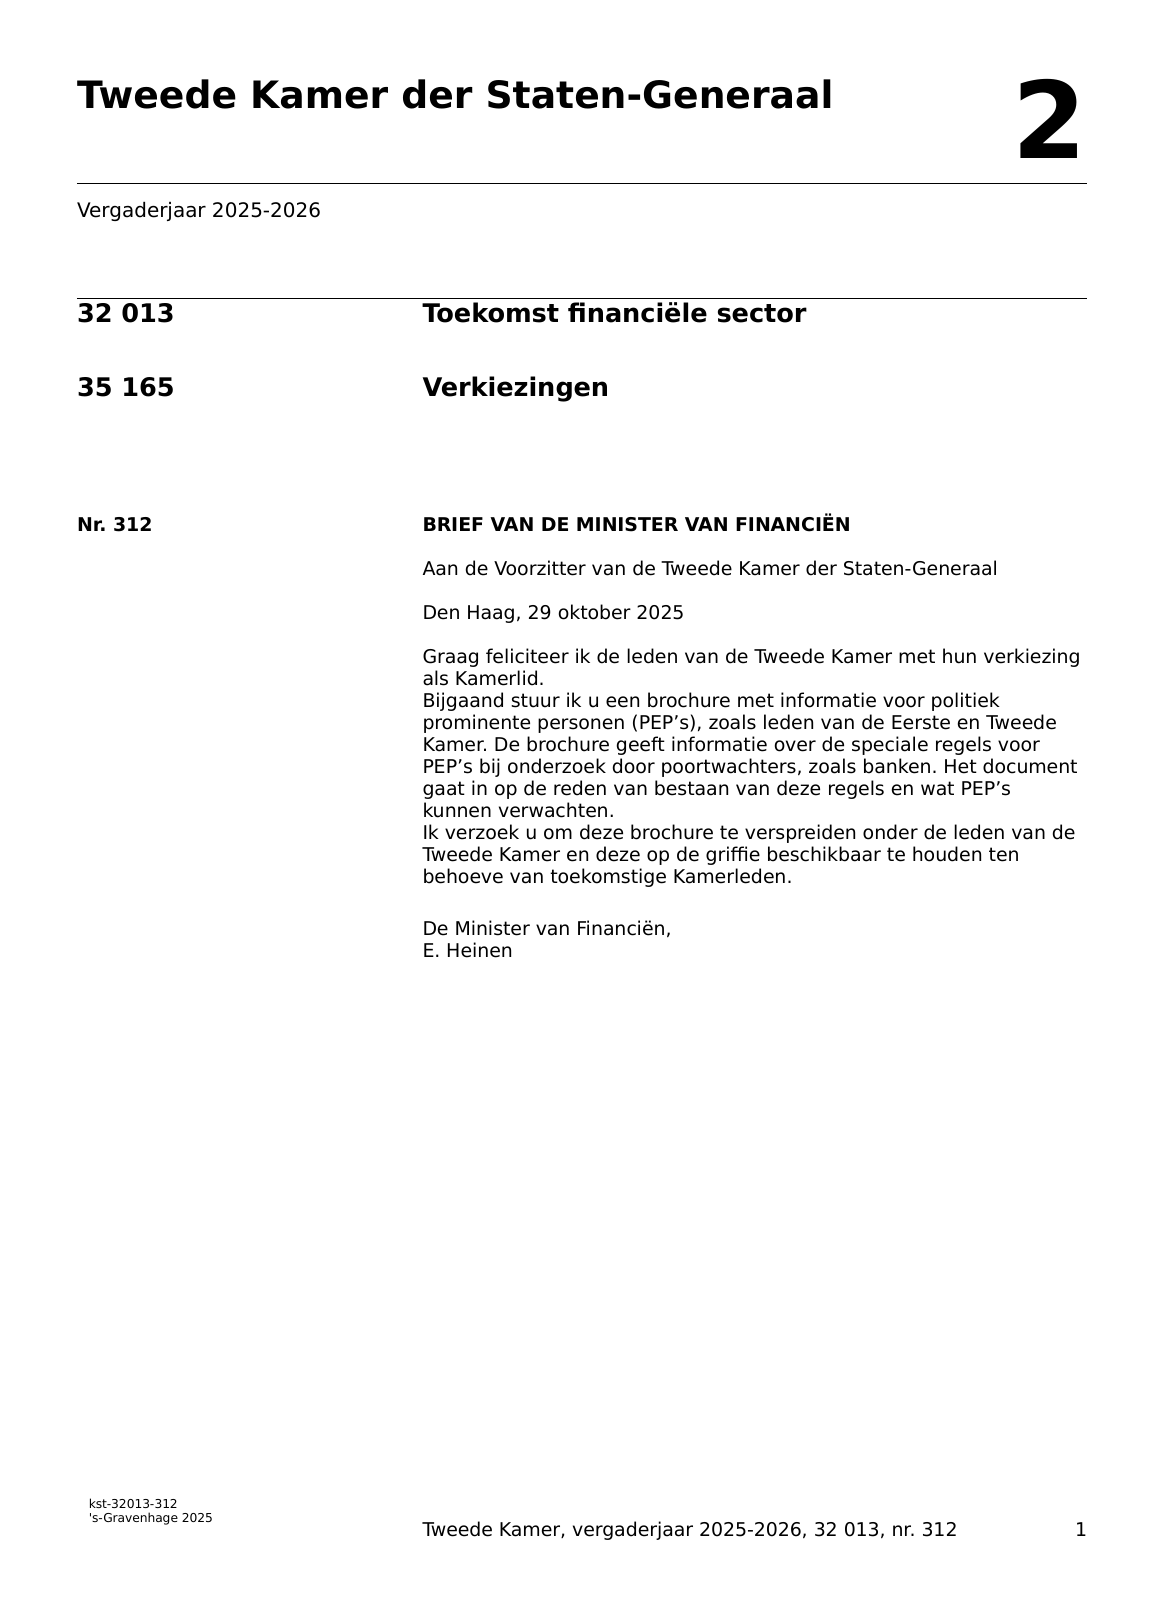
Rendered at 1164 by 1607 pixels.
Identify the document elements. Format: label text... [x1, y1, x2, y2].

table_header 2 [886, 59, 1087, 183]
text Den Haag, 29 oktober 2025 [422, 602, 1087, 624]
subtitle 35 165 Verkiezingen [77, 373, 1087, 403]
subtitle Nr. 312 BRIEF VAN DE MINISTER VAN FINANCIËN [77, 514, 1087, 536]
table_header Tweede Kamer der Staten-Generaal [77, 59, 886, 183]
text Ik verzoek u om deze brochure te verspreiden onder de leden van de Tweede Kamer en deze op de griffie beschikbaar te houden ten behoeve van toekomstige Kamerleden. [422, 822, 1087, 888]
text Bijgaand stuur ik u een brochure met informatie voor politiek prominente personen (PEP’s), zoals leden van de Eerste en Tweede Kamer. De brochure geeft informatie over de speciale regels voor PEP’s bij onderzoek door poortwachters, zoals banken. Het document gaat in op de reden van bestaan van deze regels en wat PEP’s kunnen verwachten. [422, 690, 1087, 822]
table_cell Vergaderjaar 2025-2026 [77, 184, 1087, 298]
text Aan de Voorzitter van de Tweede Kamer der Staten-Generaal [422, 558, 1087, 580]
text kst-32013-312 [88, 1497, 323, 1511]
text De Minister van Financiën, E. Heinen [422, 918, 1087, 962]
text 's-Gravenhage 2025 [88, 1511, 323, 1525]
subtitle 32 013 Toekomst financiële sector [77, 299, 1087, 329]
text Graag feliciteer ik de leden van de Tweede Kamer met hun verkiezing als Kamerlid. [422, 646, 1087, 690]
